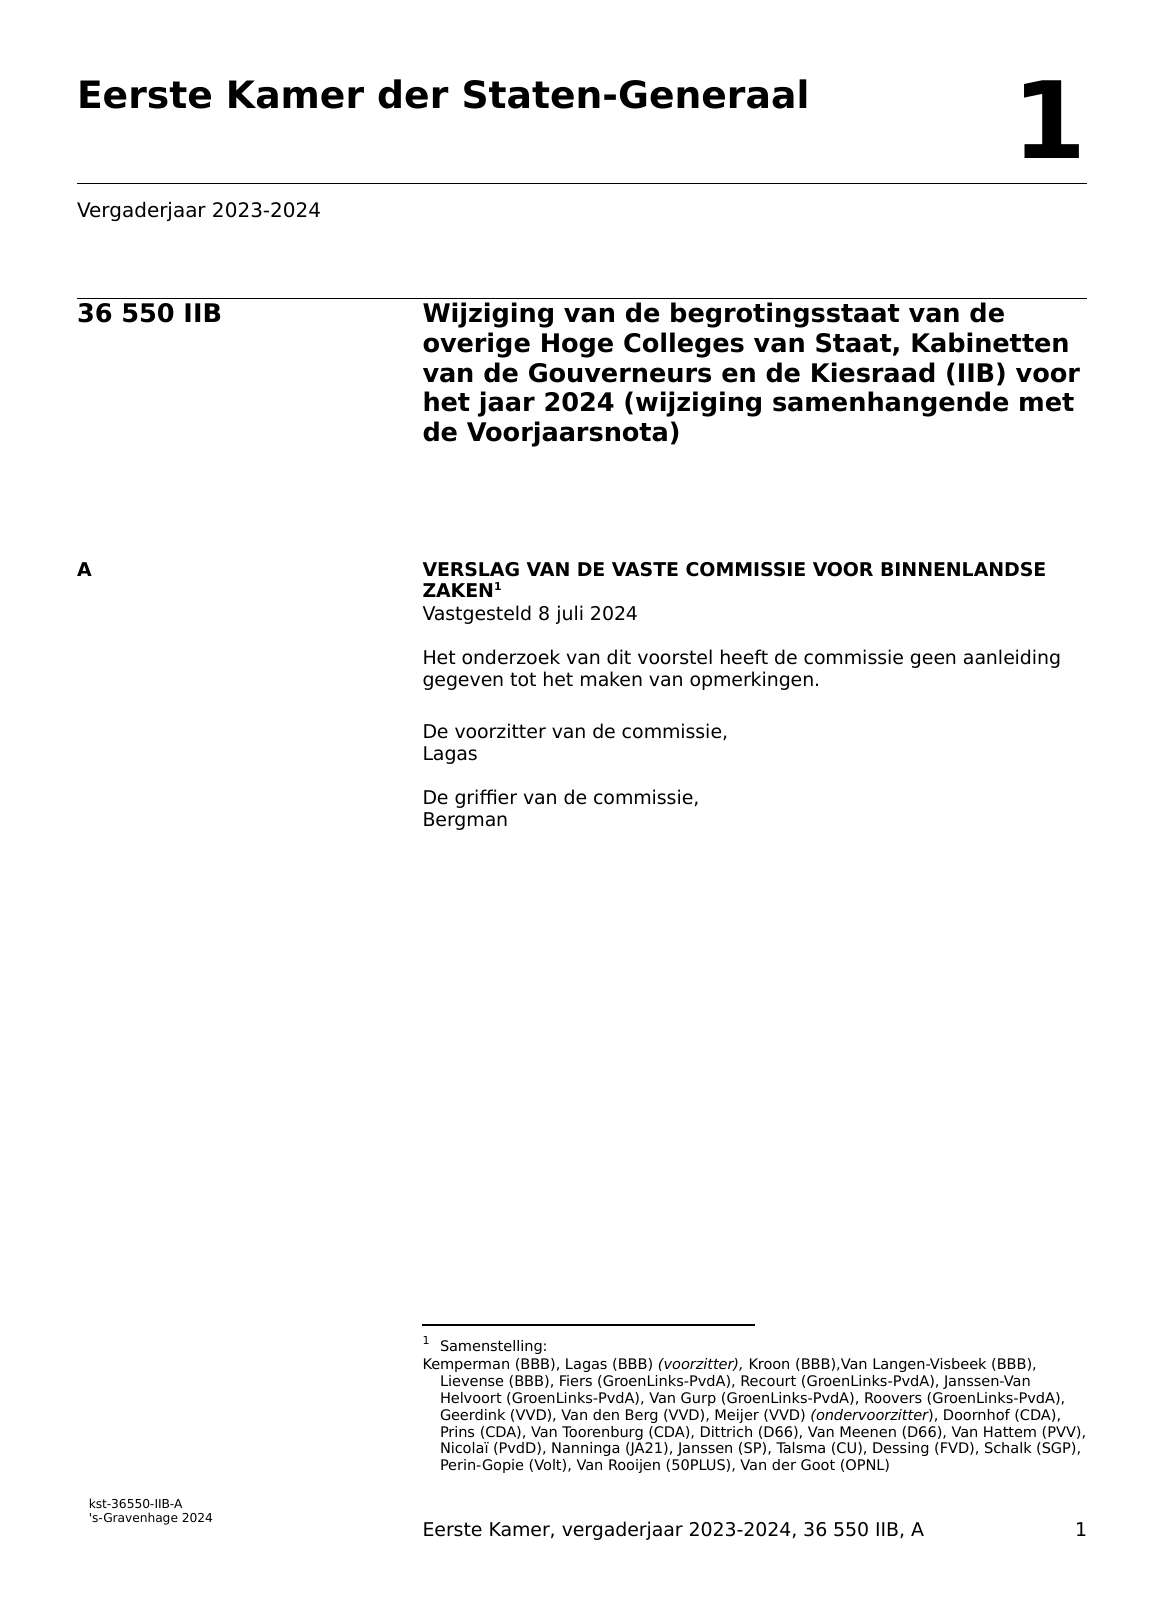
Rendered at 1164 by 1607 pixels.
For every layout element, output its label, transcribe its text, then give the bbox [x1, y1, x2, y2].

subtitle 36 550 IIB Wijziging van de begrotingsstaat van de overige Hoge Colleges van Staat, Kabinetten van de Gouverneurs en de Kiesraad (IIB) voor het jaar 2024 (wijziging samenhangende met de Voorjaarsnota) [77, 299, 1087, 447]
text Het onderzoek van dit voorstel heeft de commissie geen aanleiding gegeven tot het maken van opmerkingen. [422, 647, 1087, 691]
text kst-36550-IIB-A [88, 1497, 323, 1511]
text 's-Gravenhage 2024 [88, 1511, 323, 1525]
table_header 1 [886, 59, 1087, 183]
text De voorzitter van de commissie, Lagas [422, 721, 1087, 764]
text Samenstelling: [422, 1334, 1087, 1356]
text De griffier van de commissie, Bergman [422, 787, 1087, 831]
text Kemperman (BBB), Lagas (BBB) (voorzitter), Kroon (BBB),Van Langen-Visbeek (BBB), Lievense (BBB), Fiers (GroenLinks-PvdA), Recourt (GroenLinks-PvdA), Janssen-Van Helvoort (GroenLinks-PvdA), Van Gurp (GroenLinks-PvdA), Roovers (GroenLinks-PvdA), Geerdink (VVD), Van den Berg (VVD), Meijer (VVD) (ondervoorzitter), Doornhof (CDA), Prins (CDA), Van Toorenburg (CDA), Dittrich (D66), Van Meenen (D66), Van Hattem (PVV), Nicolaï (PvdD), Nanninga (JA21), Janssen (SP), Talsma (CU), Dessing (FVD), Schalk (SGP), Perin-Gopie (Volt), Van Rooijen (50PLUS), Van der Goot (OPNL) [422, 1356, 1087, 1474]
text Vastgesteld 8 juli 2024 [422, 602, 1087, 624]
table_cell Vergaderjaar 2023-2024 [77, 184, 1087, 298]
table_header Eerste Kamer der Staten-Generaal [77, 59, 886, 183]
subtitle A VERSLAG VAN DE VASTE COMMISSIE VOOR BINNENLANDSE ZAKEN [77, 558, 1087, 602]
